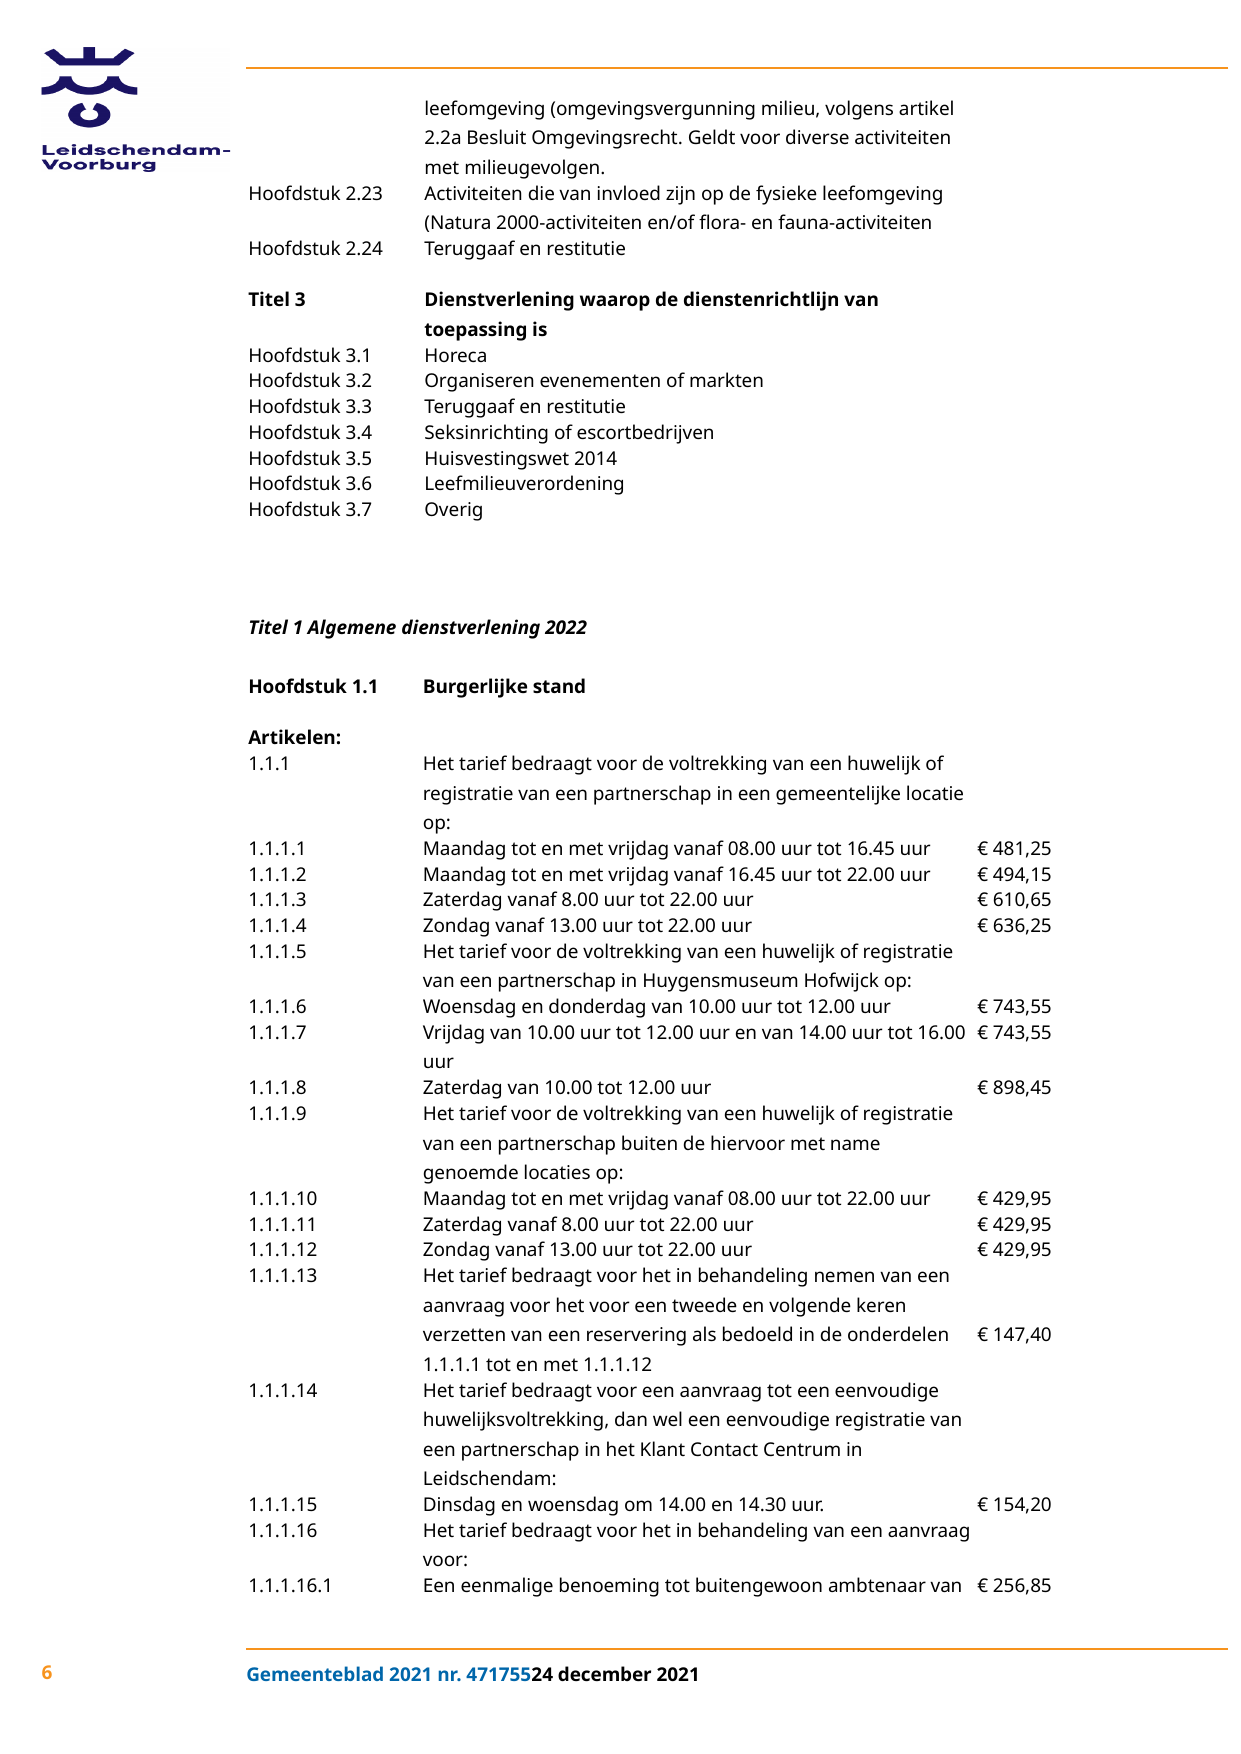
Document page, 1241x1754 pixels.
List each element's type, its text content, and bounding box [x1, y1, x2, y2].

table_cell 1.1.1.5 [248, 938, 423, 993]
table_cell Teruggaaf en restitutie [424, 393, 975, 419]
table_cell Zaterdag vanaf 8.00 uur tot 22.00 uur [423, 887, 977, 912]
table_cell Een eenmalige benoeming tot buitengewoon ambtenaar van [423, 1572, 977, 1598]
table_cell [423, 699, 977, 724]
table_cell 1.1.1.2 [248, 861, 423, 887]
table_cell [975, 368, 1152, 393]
table_cell € 743,55 [977, 994, 1152, 1019]
table_cell Zaterdag vanaf 8.00 uur tot 22.00 uur [423, 1211, 977, 1237]
table_cell Het tarief bedraagt voor de voltrekking van een huwelijk of registratie van een partnerschap in een gemeentelijke locatie op: [423, 750, 977, 835]
table_cell Leefmilieuverordening [424, 470, 975, 496]
table_cell [975, 419, 1152, 445]
table_cell Vrijdag van 10.00 uur tot 12.00 uur en van 14.00 uur tot 16.00 uur [423, 1019, 977, 1074]
table_cell Het tarief bedraagt voor het in behandeling van een aanvraag voor: [423, 1517, 977, 1572]
table_cell [977, 750, 1152, 835]
table_cell € 743,55 [977, 1019, 1152, 1074]
table_cell leefomgeving (omgevingsvergunning milieu, volgens artikel 2.2a Besluit Omgevingsrecht. Geldt voor diverse activiteiten met milieugevolgen. [424, 95, 975, 180]
table_header Hoofdstuk 1.1 [248, 673, 423, 699]
table_cell Het tarief voor de voltrekking van een huwelijk of registratie van een partnerschap buiten de hiervoor met name genoemde locaties op: [423, 1100, 977, 1185]
table_cell Het tarief bedraagt voor het in behandeling nemen van een aanvraag voor het voor een tweede en volgende keren verzetten van een reservering als bedoeld in de onderdelen 1.1.1.1 tot en met 1.1.1.12 [423, 1262, 977, 1377]
table_cell Woensdag en donderdag van 10.00 uur tot 12.00 uur [423, 994, 977, 1019]
table_cell € 429,95 [977, 1185, 1152, 1211]
table_cell 1.1.1.13 [248, 1262, 423, 1377]
table_cell Maandag tot en met vrijdag vanaf 08.00 uur tot 22.00 uur [423, 1185, 977, 1211]
table_cell Maandag tot en met vrijdag vanaf 16.45 uur tot 22.00 uur [423, 861, 977, 887]
table_cell € 429,95 [977, 1211, 1152, 1237]
table_cell [977, 725, 1152, 750]
table_header Burgerlijke stand [423, 673, 977, 699]
table_cell [248, 699, 423, 724]
picture [41, 47, 231, 172]
table_header [977, 673, 1152, 699]
table_cell 1.1.1.16 [248, 1517, 423, 1572]
table_cell [975, 496, 1152, 522]
table_cell Hoofdstuk 3.3 [248, 393, 424, 419]
table_cell € 481,25 [977, 835, 1152, 861]
table_cell Seksinrichting of escortbedrijven [424, 419, 975, 445]
table_cell 1.1.1.11 [248, 1211, 423, 1237]
text Titel 1 Algemene dienstverlening 2022 [248, 614, 1152, 639]
table_cell [975, 393, 1152, 419]
table_cell [423, 725, 977, 750]
table_cell [975, 342, 1152, 367]
table_cell 1.1.1.15 [248, 1491, 423, 1517]
table_cell € 147,40 [977, 1262, 1152, 1377]
table_cell Het tarief bedraagt voor een aanvraag tot een eenvoudige huwelijksvoltrekking, dan wel een eenvoudige registratie van een partnerschap in het Klant Contact Centrum in Leidschendam: [423, 1377, 977, 1491]
table_cell € 429,95 [977, 1237, 1152, 1262]
table_cell Hoofdstuk 3.1 [248, 342, 424, 367]
table_cell Het tarief voor de voltrekking van een huwelijk of registratie van een partnerschap in Huygensmuseum Hofwijck op: [423, 938, 977, 993]
table_cell € 636,25 [977, 913, 1152, 938]
table_cell Artikelen: [248, 725, 423, 750]
table_cell [977, 938, 1152, 993]
table_cell 1.1.1 [248, 750, 423, 835]
table_cell Hoofdstuk 3.6 [248, 470, 424, 496]
table_cell Zondag vanaf 13.00 uur tot 22.00 uur [423, 913, 977, 938]
table_cell [975, 470, 1152, 496]
table_cell [975, 286, 1152, 342]
table_cell 1.1.1.7 [248, 1019, 423, 1074]
table_cell Dienstverlening waarop de dienstenrichtlijn van toepassing is [424, 286, 975, 342]
table_cell 1.1.1.12 [248, 1237, 423, 1262]
table_cell Hoofdstuk 2.24 [248, 235, 424, 261]
table_cell [424, 261, 975, 286]
table_cell Hoofdstuk 3.5 [248, 445, 424, 470]
table_cell 1.1.1.14 [248, 1377, 423, 1491]
table_cell [975, 180, 1152, 235]
table_cell Zondag vanaf 13.00 uur tot 22.00 uur [423, 1237, 977, 1262]
table_cell [977, 1517, 1152, 1572]
table_cell [975, 235, 1152, 261]
table_cell Hoofdstuk 3.4 [248, 419, 424, 445]
table_cell Dinsdag en woensdag om 14.00 en 14.30 uur. [423, 1491, 977, 1517]
table_cell [248, 261, 424, 286]
table_cell Huisvestingswet 2014 [424, 445, 975, 470]
table_cell € 898,45 [977, 1075, 1152, 1100]
table_cell Activiteiten die van invloed zijn op de fysieke leefomgeving (Natura 2000-activiteiten en/of flora- en fauna-activiteiten [424, 180, 975, 235]
table_cell Zaterdag van 10.00 tot 12.00 uur [423, 1075, 977, 1100]
table_cell 1.1.1.10 [248, 1185, 423, 1211]
table_cell Teruggaaf en restitutie [424, 235, 975, 261]
table_cell € 154,20 [977, 1491, 1152, 1517]
table_cell 1.1.1.8 [248, 1075, 423, 1100]
table_cell € 494,15 [977, 861, 1152, 887]
table_cell [977, 1100, 1152, 1185]
table_cell Hoofdstuk 3.7 [248, 496, 424, 522]
table_cell [248, 95, 424, 180]
table_cell [975, 95, 1152, 180]
table_cell 1.1.1.1 [248, 835, 423, 861]
table_cell 1.1.1.9 [248, 1100, 423, 1185]
table_cell 1.1.1.16.1 [248, 1572, 423, 1598]
table_cell Organiseren evenementen of markten [424, 368, 975, 393]
table_cell 1.1.1.6 [248, 994, 423, 1019]
table_cell Horeca [424, 342, 975, 367]
table_cell [975, 261, 1152, 286]
table_cell € 610,65 [977, 887, 1152, 912]
table_cell Maandag tot en met vrijdag vanaf 08.00 uur tot 16.45 uur [423, 835, 977, 861]
table_cell Titel 3 [248, 286, 424, 342]
table_cell [977, 699, 1152, 724]
table_cell Hoofdstuk 3.2 [248, 368, 424, 393]
table_cell Overig [424, 496, 975, 522]
table_cell 1.1.1.3 [248, 887, 423, 912]
table_cell [975, 445, 1152, 470]
table_cell € 256,85 [977, 1572, 1152, 1598]
table_cell [977, 1377, 1152, 1491]
table_cell 1.1.1.4 [248, 913, 423, 938]
table_cell Hoofdstuk 2.23 [248, 180, 424, 235]
